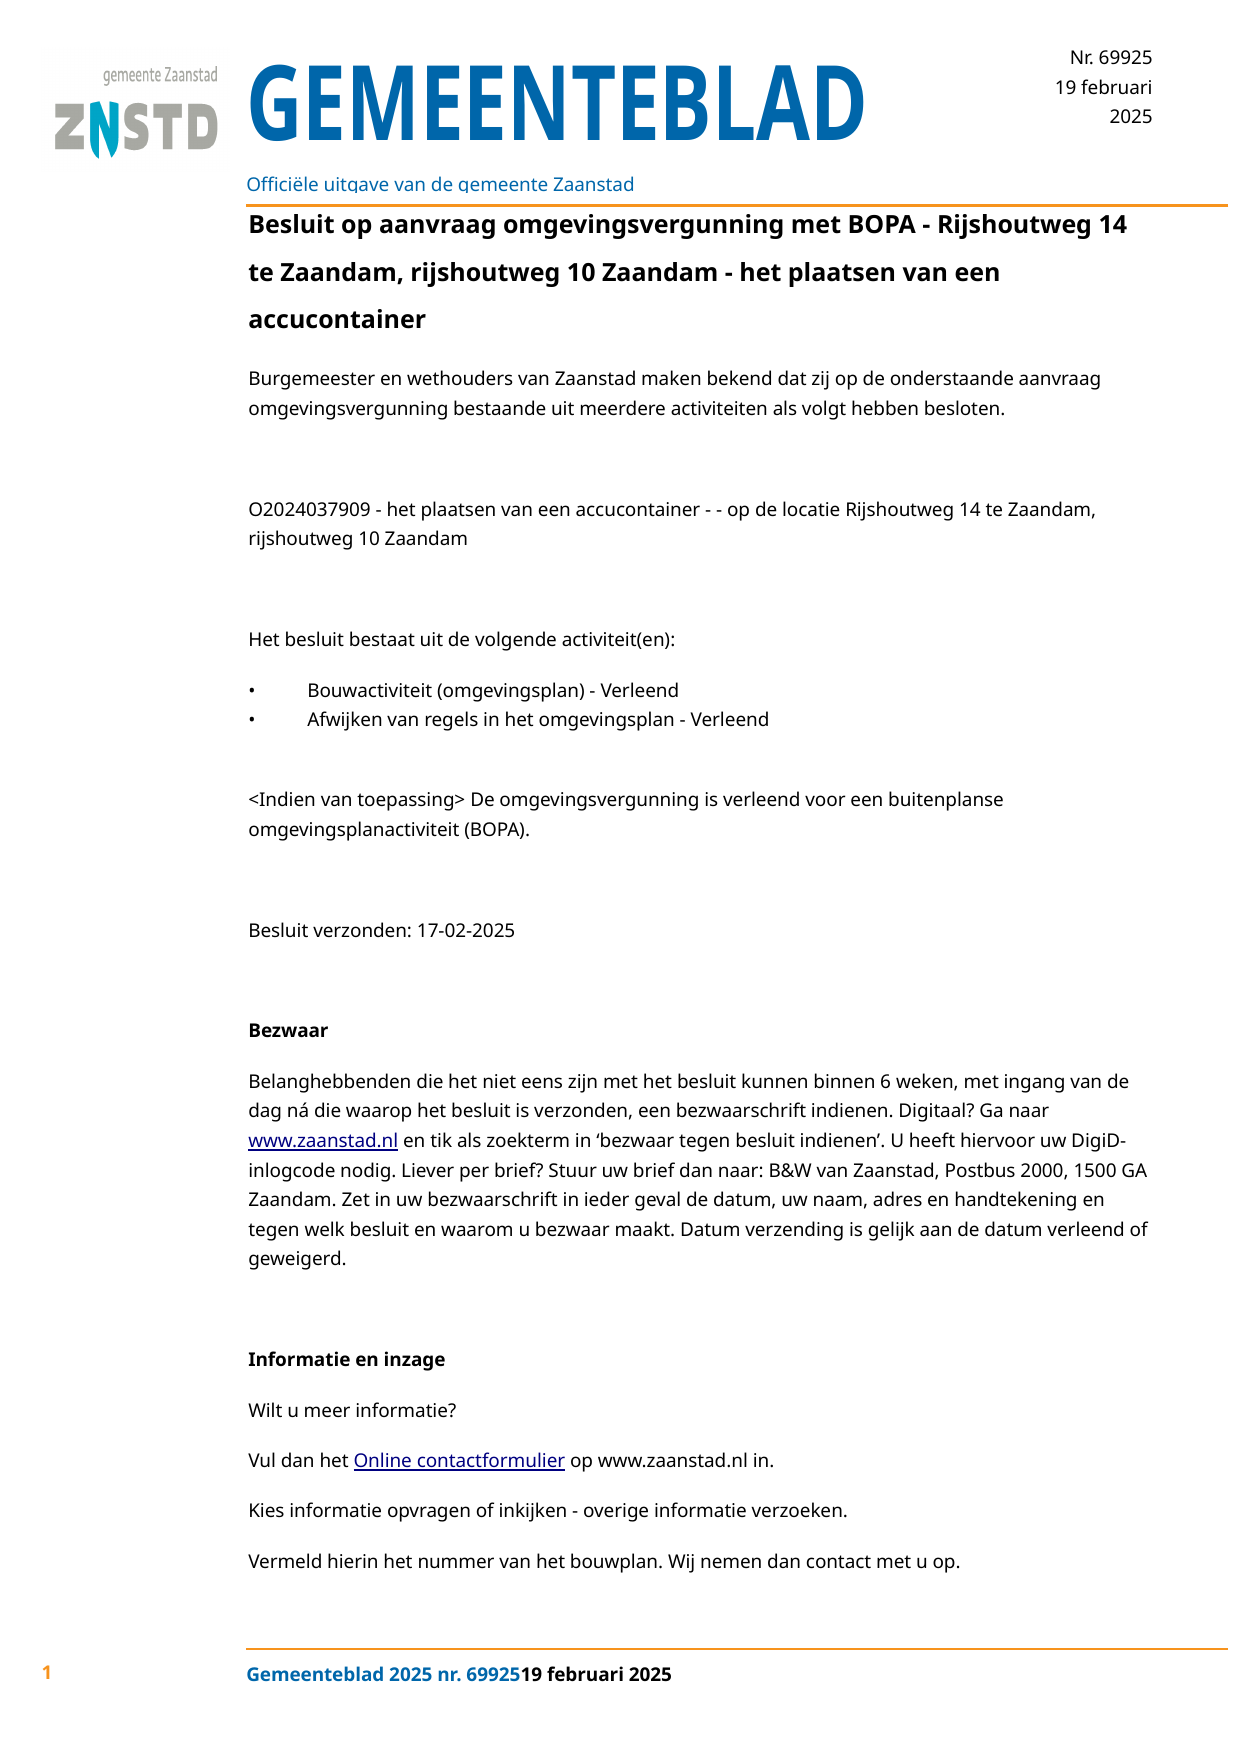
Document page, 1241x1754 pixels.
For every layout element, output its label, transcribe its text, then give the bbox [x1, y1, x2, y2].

list Bouwactiviteit (omgevingsplan) - Verleend [248, 677, 1152, 702]
text Het besluit bestaat uit de volgende activiteit(en): [248, 626, 1152, 652]
text Belanghebbenden die het niet eens zijn met het besluit kunnen binnen 6 weken, met ingang van de dag ná die waarop het besluit is verzonden, een bezwaarschrift indienen. Digitaal? Ga naar www.zaanstad.nl en tik als zoekterm in ‘bezwaar tegen besluit indienen’. U heeft hiervoor uw DigiD-inlogcode nodig. Liever per brief? Stuur uw brief dan naar: B&W van Zaanstad, Postbus 2000, 1500 GA Zaandam. Zet in uw bezwaarschrift in ieder geval de datum, uw naam, adres en handtekening en tegen welk besluit en waarom u bezwaar maakt. Datum verzending is gelijk aan de datum verleend of geweigerd. [248, 1068, 1152, 1271]
text Vermeld hierin het nummer van het bouwplan. Wij nemen dan contact met u op. [248, 1548, 1152, 1574]
text Besluit op aanvraag omgevingsvergunning met BOPA - Rijshoutweg 14 te Zaandam, rijshoutweg 10 Zaandam - het plaatsen van een accucontainer [248, 207, 1152, 336]
text Wilt u meer informatie? [248, 1397, 1152, 1422]
text Informatie en inzage [248, 1346, 1152, 1372]
picture [41, 47, 231, 172]
text Besluit verzonden: 17-02-2025 [248, 917, 1152, 942]
list Afwijken van regels in het omgevingsplan - Verleend [248, 706, 1152, 732]
text Burgemeester en wethouders van Zaanstad maken bekend dat zij op de onderstaande aanvraag omgevingsvergunning bestaande uit meerdere activiteiten als volgt hebben besloten. [248, 366, 1152, 421]
text Vul dan het Online contactformulier op www.zaanstad.nl in. [248, 1447, 1152, 1473]
text <Indien van toepassing> De omgevingsvergunning is verleend voor een buitenplanse omgevingsplanactiviteit (BOPA). [248, 786, 1152, 842]
text Kies informatie opvragen of inkijken - overige informatie verzoeken. [248, 1498, 1152, 1523]
text Bezwaar [248, 1018, 1152, 1043]
text O2024037909 - het plaatsen van een accucontainer - - op de locatie Rijshoutweg 14 te Zaandam, rijshoutweg 10 Zaandam [248, 496, 1152, 551]
